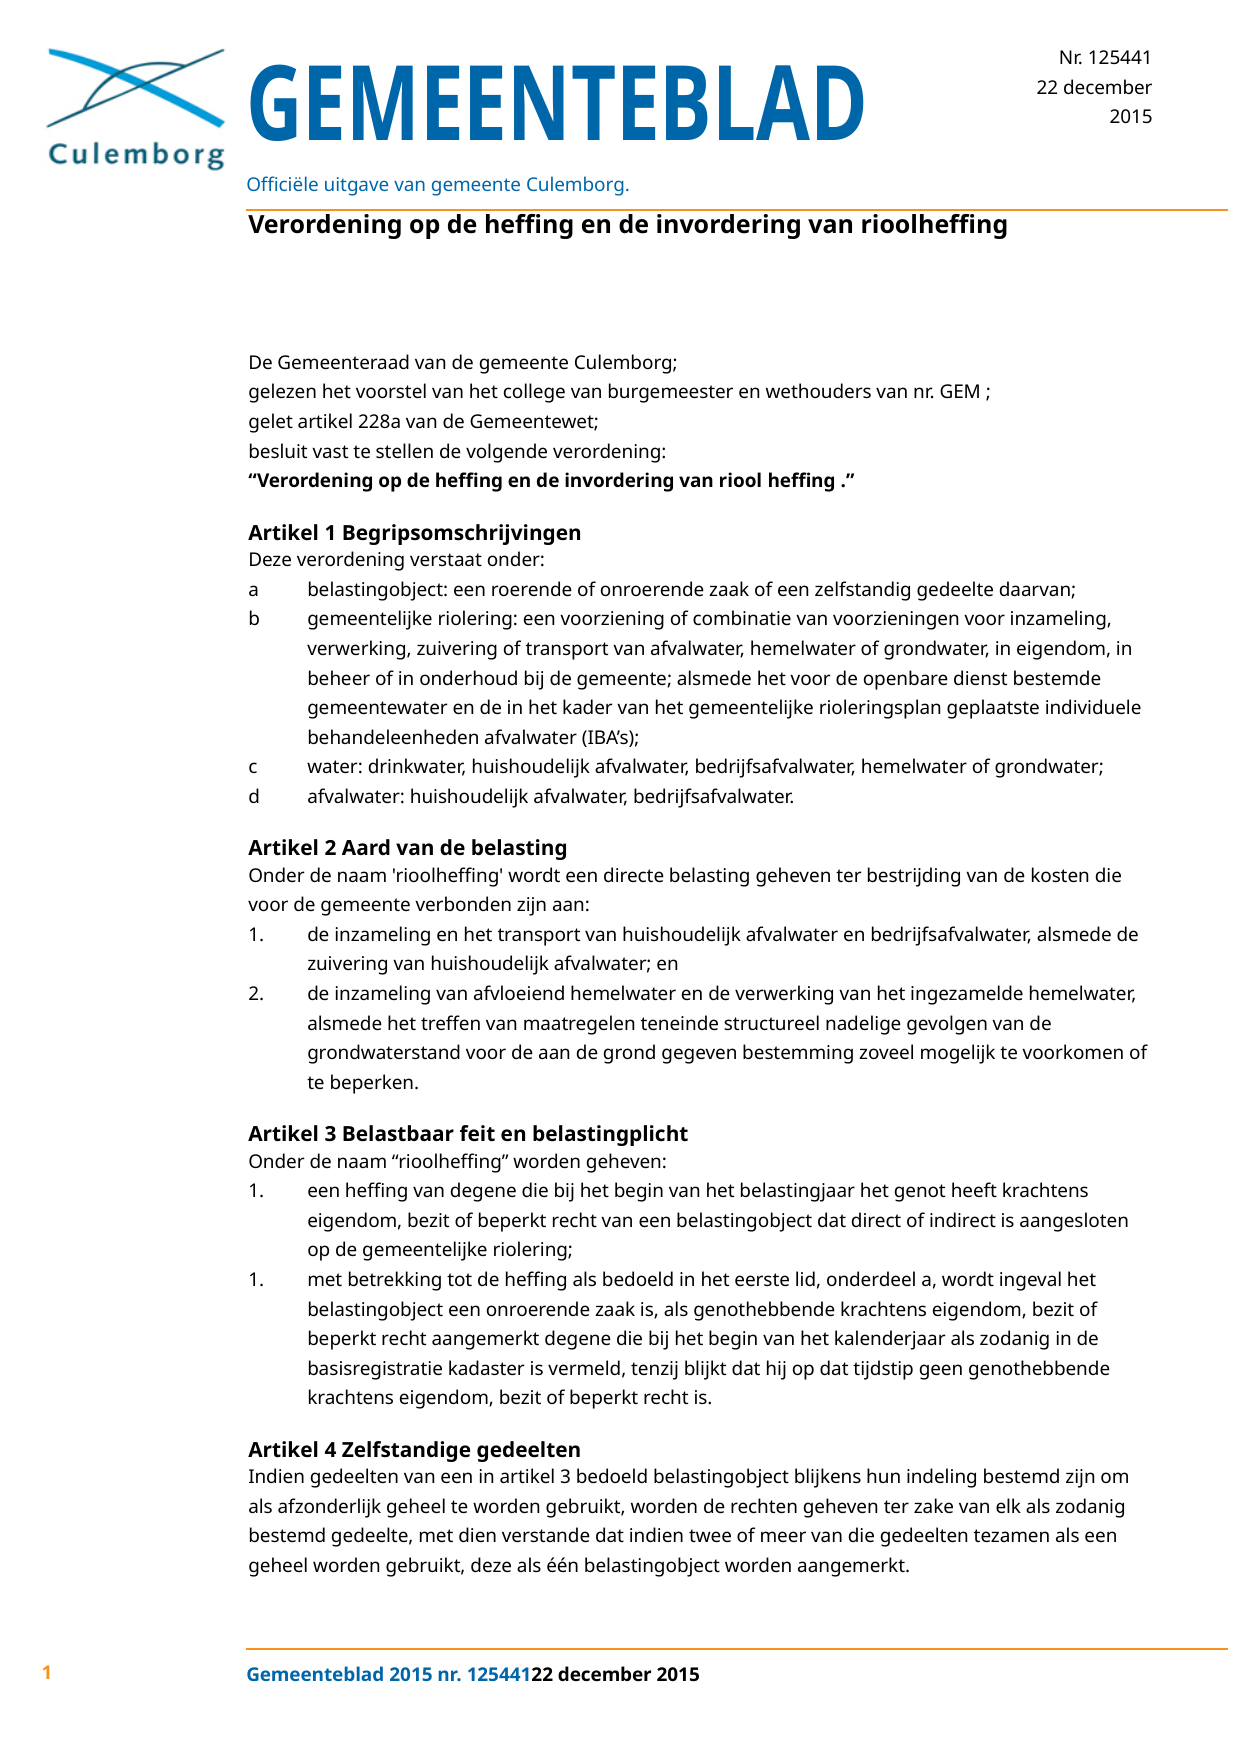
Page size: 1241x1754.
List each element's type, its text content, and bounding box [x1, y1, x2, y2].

list een heffing van degene die bij het begin van het belastingjaar het genot heeft krachtens eigendom, bezit of beperkt recht van een belastingobject dat direct of indirect is aangesloten op de gemeentelijke riolering; [248, 1177, 1152, 1262]
text Onder de naam 'rioolheffing' wordt een directe belasting geheven ter bestrijding van de kosten die voor de gemeente verbonden zijn aan: [248, 862, 1152, 917]
text Onder de naam “rioolheffing” worden geheven: [248, 1148, 1152, 1173]
list de inzameling van afvloeiend hemelwater en de verwerking van het ingezamelde hemelwater, alsmede het treffen van maatregelen teneinde structureel nadelige gevolgen van de grondwaterstand voor de aan de grond gegeven bestemming zoveel mogelijk te voorkomen of te beperken. [248, 980, 1152, 1095]
text gelet artikel 228a van de Gemeentewet; [248, 408, 1152, 434]
text “Verordening op de heffing en de invordering van riool heffing .” [248, 467, 1152, 493]
list met betrekking tot de heffing als bedoeld in het eerste lid, onderdeel a, wordt ingeval het belastingobject een onroerende zaak is, als genothebbende krachtens eigendom, bezit of beperkt recht aangemerkt degene die bij het begin van het kalenderjaar als zodanig in de basisregistratie kadaster is vermeld, tenzij blijkt dat hij op dat tijdstip geen genothebbende krachtens eigendom, bezit of beperkt recht is. [248, 1266, 1152, 1410]
text besluit vast te stellen de volgende verordening: [248, 438, 1152, 464]
text Verordening op de heffing en de invordering van rioolheffing [248, 211, 1152, 241]
list water: drinkwater, huishoudelijk afvalwater, bedrijfsafvalwater, hemelwater of grondwater; [248, 753, 1152, 779]
text Artikel 3 Belastbaar feit en belastingplicht [248, 1119, 1152, 1148]
picture [41, 47, 231, 172]
list de inzameling en het transport van huishoudelijk afvalwater en bedrijfsafvalwater, alsmede de zuivering van huishoudelijk afvalwater; en [248, 921, 1152, 976]
text Deze verordening verstaat onder: [248, 546, 1152, 572]
text Artikel 4 Zelfstandige gedeelten [248, 1435, 1152, 1463]
text Indien gedeelten van een in artikel 3 bedoeld belastingobject blijkens hun indeling bestemd zijn om als afzonderlijk geheel te worden gebruikt, worden de rechten geheven ter zake van elk als zodanig bestemd gedeelte, met dien verstande dat indien twee of meer van die gedeelten tezamen als een geheel worden gebruikt, deze als één belastingobject worden aangemerkt. [248, 1463, 1152, 1578]
list belastingobject: een roerende of onroerende zaak of een zelfstandig gedeelte daarvan; [248, 576, 1152, 602]
text Artikel 2 Aard van de belasting [248, 833, 1152, 862]
text Artikel 1 Begripsomschrijvingen [248, 518, 1152, 546]
list gemeentelijke riolering: een voorziening of combinatie van voorzieningen voor inzameling, verwerking, zuivering of transport van afvalwater, hemelwater of grondwater, in eigendom, in beheer of in onderhoud bij de gemeente; alsmede het voor de openbare dienst bestemde gemeentewater en de in het kader van het gemeentelijke rioleringsplan geplaatste individuele behandeleenheden afvalwater (IBA’s); [248, 606, 1152, 749]
list afvalwater: huishoudelijk afvalwater, bedrijfsafvalwater. [248, 783, 1152, 809]
text gelezen het voorstel van het college van burgemeester en wethouders van nr. GEM ; [248, 379, 1152, 404]
text De Gemeenteraad van de gemeente Culemborg; [248, 349, 1152, 375]
